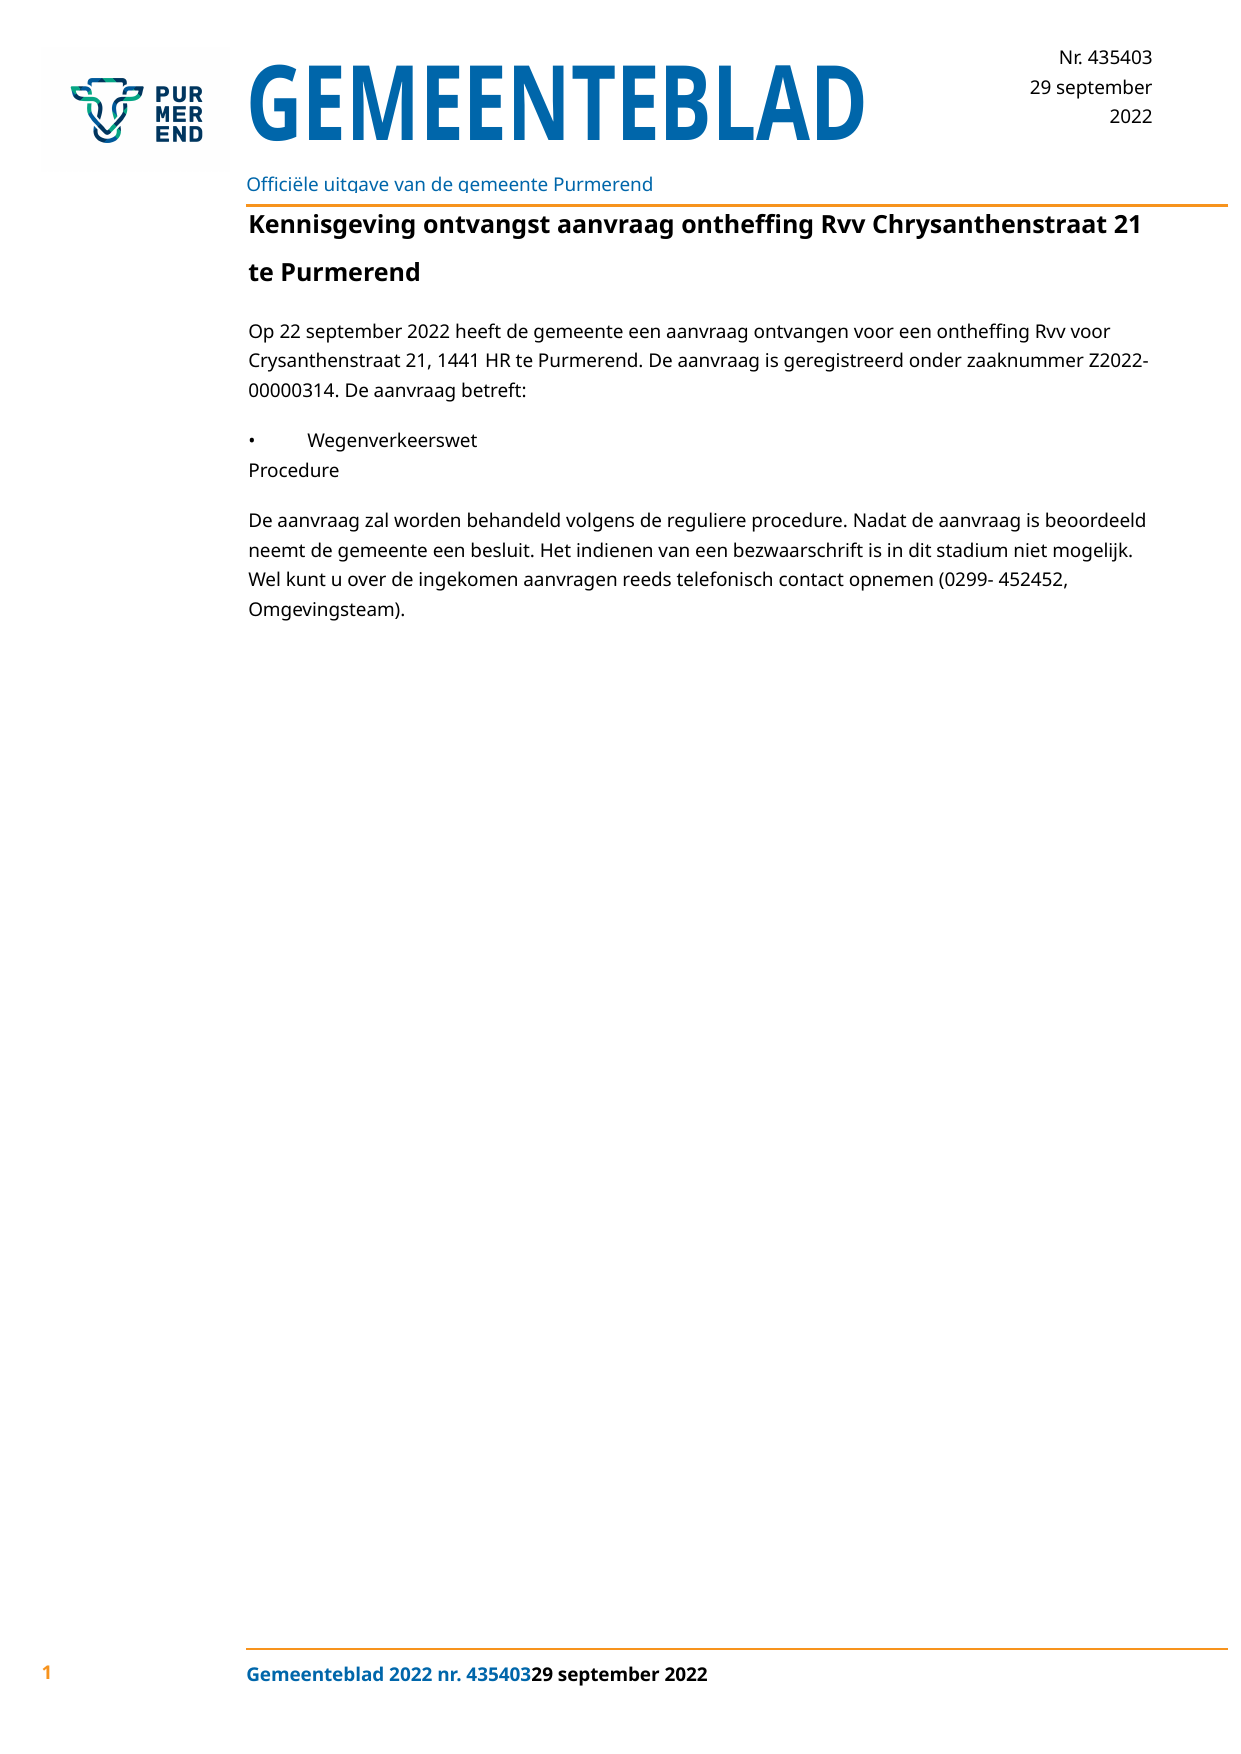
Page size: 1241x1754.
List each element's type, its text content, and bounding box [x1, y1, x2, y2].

text Op 22 september 2022 heeft de gemeente een aanvraag ontvangen voor een ontheffing Rvv voor Crysanthenstraat 21, 1441 HR te Purmerend. De aanvraag is geregistreerd onder zaaknummer Z2022-00000314. De aanvraag betreft: [248, 318, 1152, 403]
text Procedure [248, 457, 1152, 483]
text Kennisgeving ontvangst aanvraag ontheffing Rvv Chrysanthenstraat 21 te Purmerend [248, 207, 1152, 288]
picture [41, 47, 231, 172]
list Wegenverkeerswet [248, 427, 1152, 453]
text De aanvraag zal worden behandeld volgens de reguliere procedure. Nadat de aanvraag is beoordeeld neemt de gemeente een besluit. Het indienen van een bezwaarschrift is in dit stadium niet mogelijk. Wel kunt u over de ingekomen aanvragen reeds telefonisch contact opnemen (0299- 452452, Omgevingsteam). [248, 507, 1152, 622]
